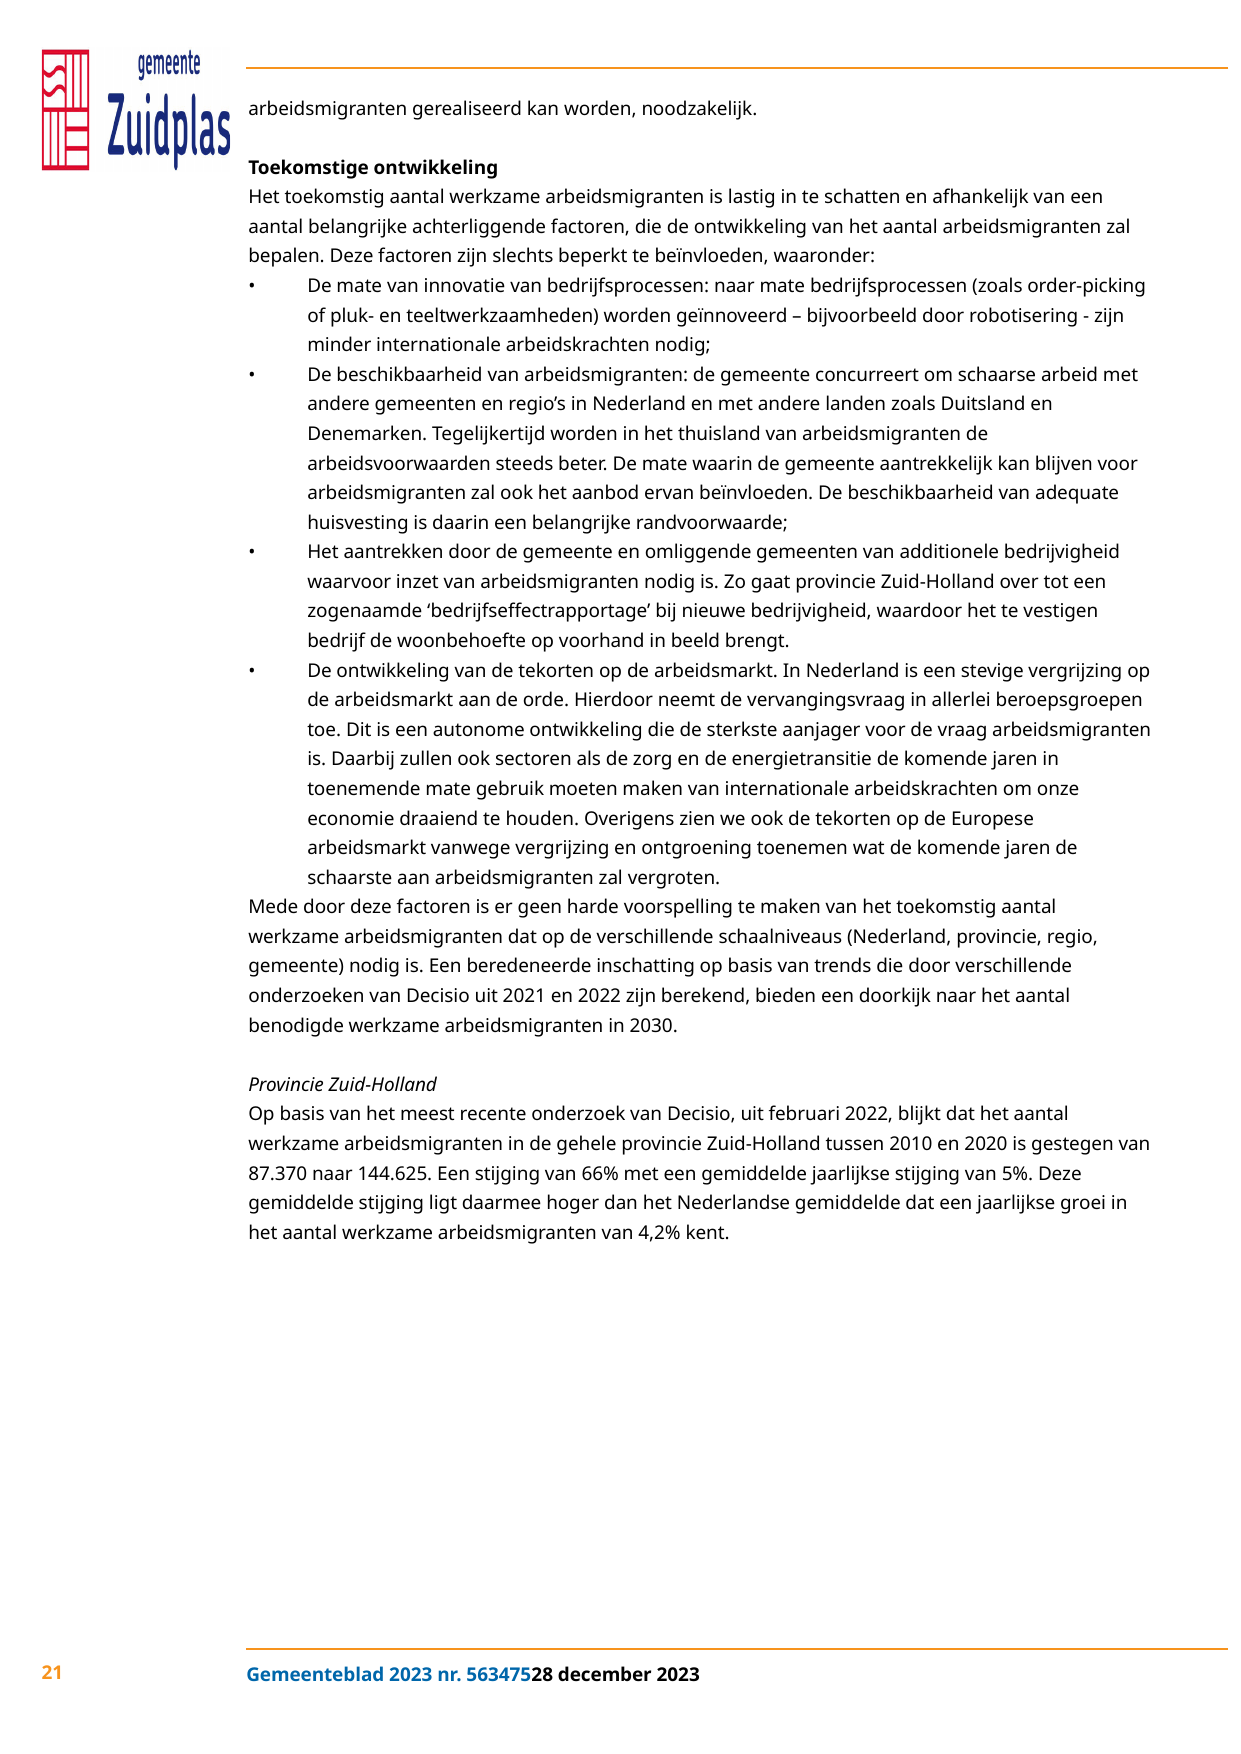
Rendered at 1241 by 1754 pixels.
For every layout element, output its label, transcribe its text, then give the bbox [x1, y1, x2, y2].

text Mede door deze factoren is er geen harde voorspelling te maken van het toekomstig aantal werkzame arbeidsmigranten dat op de verschillende schaalniveaus (Nederland, provincie, regio, gemeente) nodig is. Een beredeneerde inschatting op basis van trends die door verschillende onderzoeken van Decisio uit 2021 en 2022 zijn berekend, bieden een doorkijk naar het aantal benodigde werkzame arbeidsmigranten in 2030. [248, 893, 1152, 1038]
text Het toekomstig aantal werkzame arbeidsmigranten is lastig in te schatten en afhankelijk van een aantal belangrijke achterliggende factoren, die de ontwikkeling van het aantal arbeidsmigranten zal bepalen. Deze factoren zijn slechts beperkt te beïnvloeden, waaronder: [248, 183, 1152, 268]
list De ontwikkeling van de tekorten op de arbeidsmarkt. In Nederland is een stevige vergrijzing op de arbeidsmarkt aan de orde. Hierdoor neemt de vervangingsvraag in allerlei beroepsgroepen toe. Dit is een autonome ontwikkeling die de sterkste aanjager voor de vraag arbeidsmigranten is. Daarbij zullen ook sectoren als de zorg en de energietransitie de komende jaren in toenemende mate gebruik moeten maken van internationale arbeidskrachten om onze economie draaiend te houden. Overigens zien we ook de tekorten op de Europese arbeidsmarkt vanwege vergrijzing en ontgroening toenemen wat de komende jaren de schaarste aan arbeidsmigranten zal vergroten. [248, 657, 1152, 890]
text Op basis van het meest recente onderzoek van Decisio, uit februari 2022, blijkt dat het aantal werkzame arbeidsmigranten in de gehele provincie Zuid-Holland tussen 2010 en 2020 is gestegen van 87.370 naar 144.625. Een stijging van 66% met een gemiddelde jaarlijkse stijging van 5%. Deze gemiddelde stijging ligt daarmee hoger dan het Nederlandse gemiddelde dat een jaarlijkse groei in het aantal werkzame arbeidsmigranten van 4,2% kent. [248, 1101, 1152, 1245]
list Het aantrekken door de gemeente en omliggende gemeenten van additionele bedrijvigheid waarvoor inzet van arbeidsmigranten nodig is. Zo gaat provincie Zuid-Holland over tot een zogenaamde ‘bedrijfseffectrapportage’ bij nieuwe bedrijvigheid, waardoor het te vestigen bedrijf de woonbehoefte op voorhand in beeld brengt. [248, 538, 1152, 653]
list De mate van innovatie van bedrijfsprocessen: naar mate bedrijfsprocessen (zoals order-picking of pluk- en teeltwerkzaamheden) worden geïnnoveerd – bijvoorbeeld door robotisering - zijn minder internationale arbeidskrachten nodig; [248, 272, 1152, 357]
text arbeidsmigranten gerealiseerd kan worden, noodzakelijk. [248, 95, 1152, 121]
text Provincie Zuid-Holland [248, 1071, 1152, 1097]
text Toekomstige ontwikkeling [248, 154, 1152, 180]
list De beschikbaarheid van arbeidsmigranten: de gemeente concurreert om schaarse arbeid met andere gemeenten en regio’s in Nederland en met andere landen zoals Duitsland en Denemarken. Tegelijkertijd worden in het thuisland van arbeidsmigranten de arbeidsvoorwaarden steeds beter. De mate waarin de gemeente aantrekkelijk kan blijven voor arbeidsmigranten zal ook het aanbod ervan beïnvloeden. De beschikbaarheid van adequate huisvesting is daarin een belangrijke randvoorwaarde; [248, 361, 1152, 535]
picture [41, 47, 231, 172]
